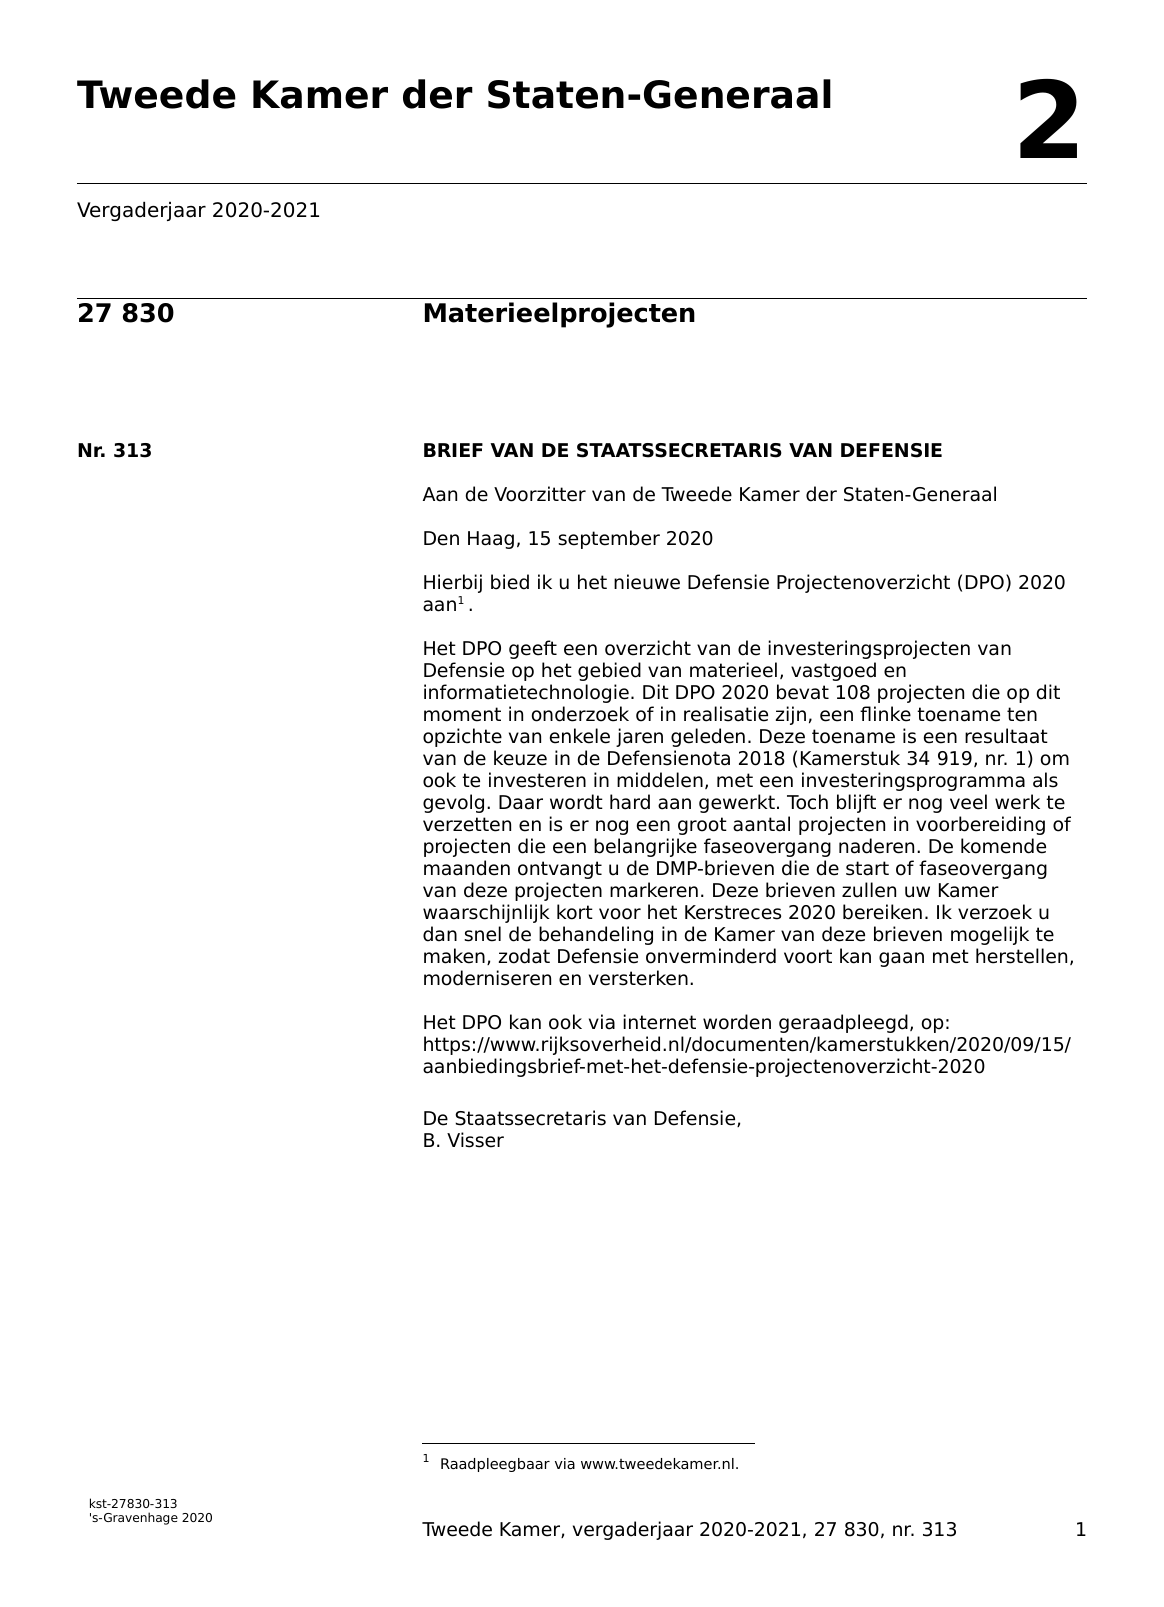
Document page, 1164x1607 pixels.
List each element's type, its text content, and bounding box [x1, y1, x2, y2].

text https://www.rijksoverheid.nl/documenten/kamerstukken/2020/09/15/aanbiedingsbrief-met-het-defensie-projectenoverzicht-2020 [422, 1034, 1087, 1078]
text Raadpleegbaar via www.tweedekamer.nl. [422, 1452, 1087, 1474]
text 's-Gravenhage 2020 [88, 1511, 323, 1525]
text De Staatssecretaris van Defensie, B. Visser [422, 1108, 1087, 1152]
subtitle 27 830 Materieelprojecten [77, 299, 1087, 329]
table_header 2 [886, 59, 1087, 183]
table_cell Vergaderjaar 2020-2021 [77, 184, 1087, 298]
table_header Tweede Kamer der Staten-Generaal [77, 59, 886, 183]
text Aan de Voorzitter van de Tweede Kamer der Staten-Generaal [422, 484, 1087, 506]
text Den Haag, 15 september 2020 [422, 528, 1087, 550]
text Hierbij bied ik u het nieuwe Defensie Projectenoverzicht (DPO) 2020 aan. [422, 572, 1087, 616]
text Het DPO geeft een overzicht van de investeringsprojecten van Defensie op het gebied van materieel, vastgoed en informatietechnologie. Dit DPO 2020 bevat 108 projecten die op dit moment in onderzoek of in realisatie zijn, een flinke toename ten opzichte van enkele jaren geleden. Deze toename is een resultaat van de keuze in de Defensienota 2018 (Kamerstuk 34 919, nr. 1) om ook te investeren in middelen, met een investeringsprogramma als gevolg. Daar wordt hard aan gewerkt. Toch blijft er nog veel werk te verzetten en is er nog een groot aantal projecten in voorbereiding of projecten die een belangrijke faseovergang naderen. De komende maanden ontvangt u de DMP-brieven die de start of faseovergang van deze projecten markeren. Deze brieven zullen uw Kamer waarschijnlijk kort voor het Kerstreces 2020 bereiken. Ik verzoek u dan snel de behandeling in de Kamer van deze brieven mogelijk te maken, zodat Defensie onverminderd voort kan gaan met herstellen, moderniseren en versterken. [422, 638, 1087, 990]
text kst-27830-313 [88, 1497, 323, 1511]
text Het DPO kan ook via internet worden geraadpleegd, op: [422, 1012, 1087, 1034]
subtitle Nr. 313 BRIEF VAN DE STAATSSECRETARIS VAN DEFENSIE [77, 440, 1087, 462]
